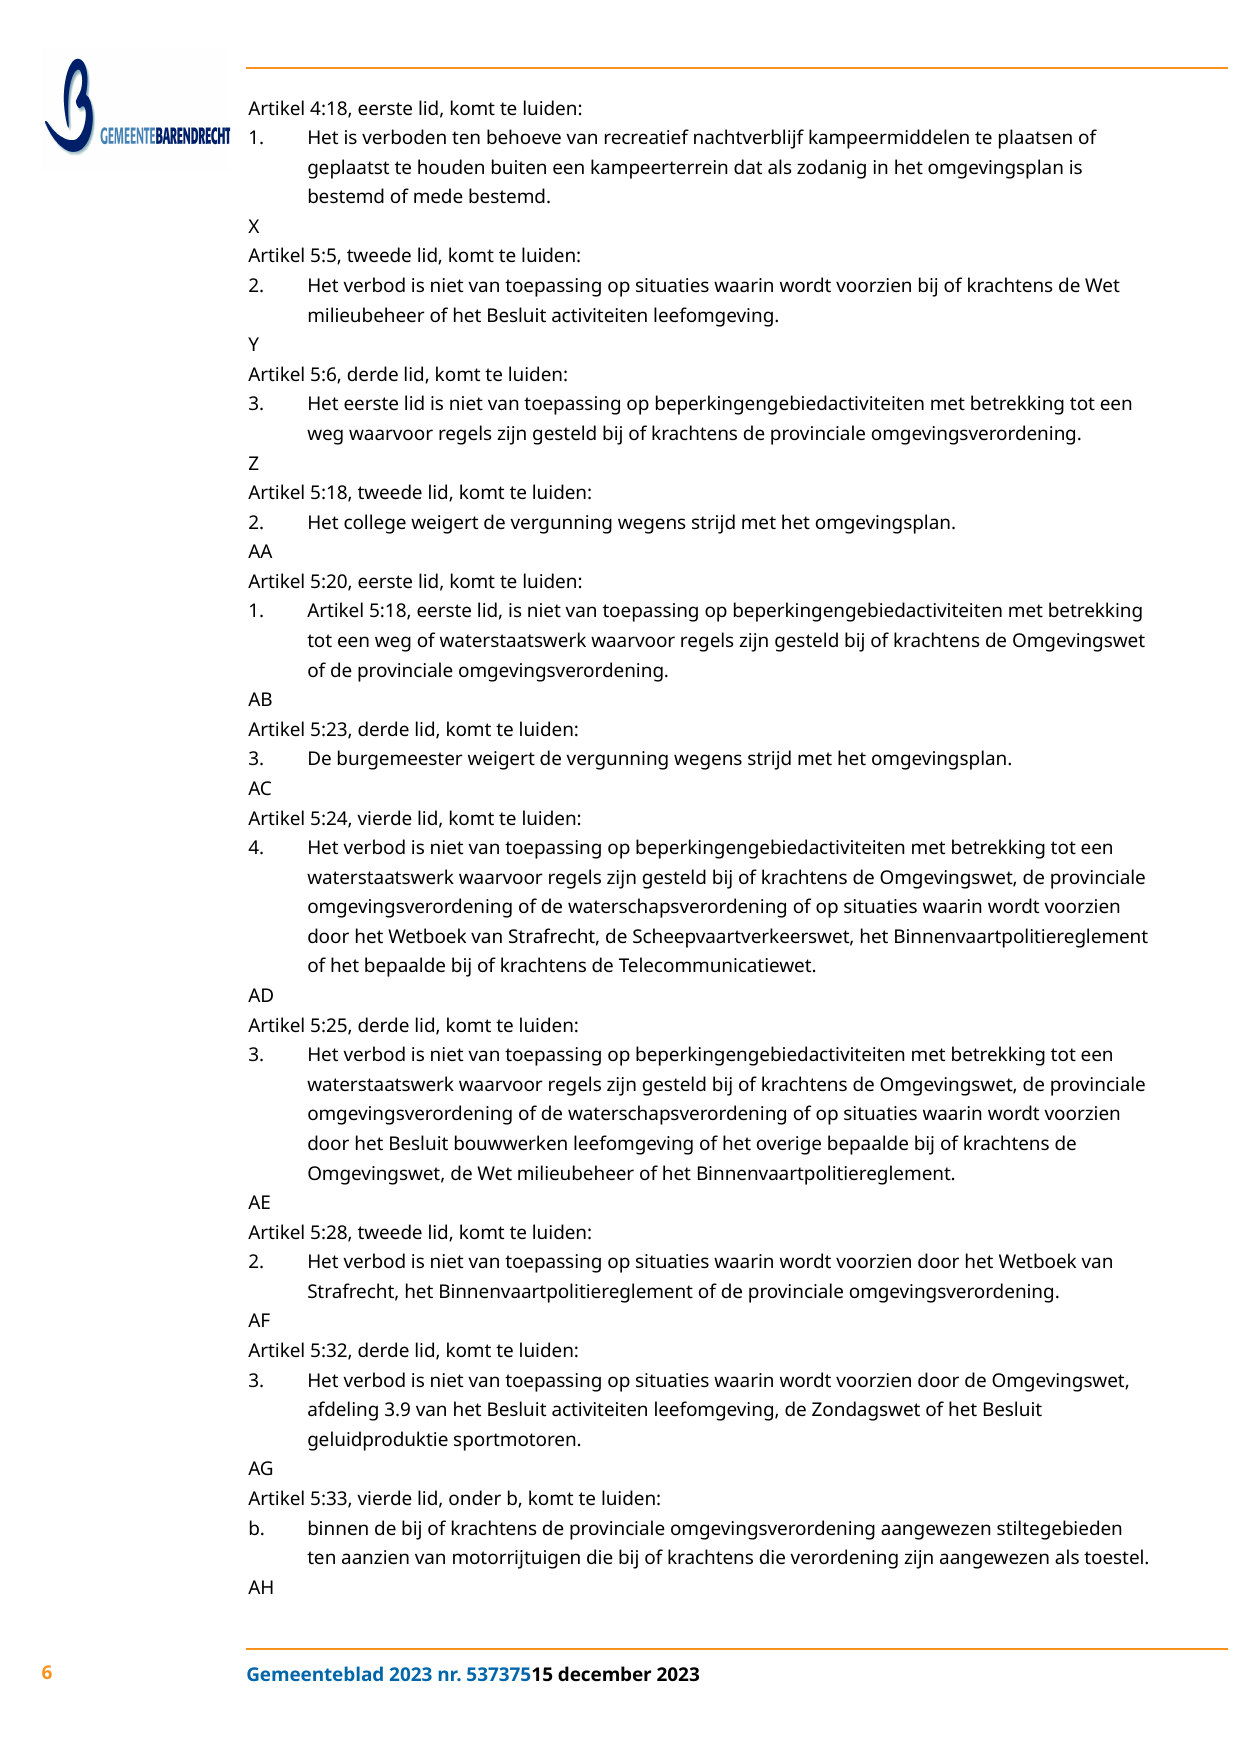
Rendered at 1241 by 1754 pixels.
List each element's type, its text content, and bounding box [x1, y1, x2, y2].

text Artikel 5:20, eerste lid, komt te luiden: [248, 568, 1152, 594]
list Het verbod is niet van toepassing op situaties waarin wordt voorzien door het Wetboek van Strafrecht, het Binnenvaartpolitiereglement of de provinciale omgevingsverordening. [248, 1248, 1152, 1304]
text AB [248, 686, 1152, 712]
list Artikel 5:18, eerste lid, is niet van toepassing op beperkingengebiedactiviteiten met betrekking tot een weg of waterstaatswerk waarvoor regels zijn gesteld bij of krachtens de Omgevingswet of de provinciale omgevingsverordening. [248, 598, 1152, 683]
text Artikel 4:18, eerste lid, komt te luiden: [248, 95, 1152, 121]
text Artikel 5:28, tweede lid, komt te luiden: [248, 1219, 1152, 1245]
text AD [248, 982, 1152, 1008]
text Artikel 5:24, vierde lid, komt te luiden: [248, 805, 1152, 831]
text Artikel 5:32, derde lid, komt te luiden: [248, 1337, 1152, 1363]
text AC [248, 775, 1152, 801]
list Het verbod is niet van toepassing op beperkingengebiedactiviteiten met betrekking tot een waterstaatswerk waarvoor regels zijn gesteld bij of krachtens de Omgevingswet, de provinciale omgevingsverordening of de waterschapsverordening of op situaties waarin wordt voorzien door het Wetboek van Strafrecht, de Scheepvaartverkeerswet, het Binnenvaartpolitiereglement of het bepaalde bij of krachtens de Telecommunicatiewet. [248, 834, 1152, 978]
text AA [248, 538, 1152, 564]
text Artikel 5:18, tweede lid, komt te luiden: [248, 479, 1152, 505]
picture [41, 47, 231, 172]
text AE [248, 1189, 1152, 1215]
text Y [248, 331, 1152, 357]
list Het verbod is niet van toepassing op situaties waarin wordt voorzien bij of krachtens de Wet milieubeheer of het Besluit activiteiten leefomgeving. [248, 272, 1152, 328]
list De burgemeester weigert de vergunning wegens strijd met het omgevingsplan. [248, 746, 1152, 771]
list Het college weigert de vergunning wegens strijd met het omgevingsplan. [248, 509, 1152, 535]
text Artikel 5:25, derde lid, komt te luiden: [248, 1012, 1152, 1038]
text Artikel 5:33, vierde lid, onder b, komt te luiden: [248, 1485, 1152, 1511]
list Het verbod is niet van toepassing op situaties waarin wordt voorzien door de Omgevingswet, afdeling 3.9 van het Besluit activiteiten leefomgeving, de Zondagswet of het Besluit geluidproduktie sportmotoren. [248, 1367, 1152, 1452]
list binnen de bij of krachtens de provinciale omgevingsverordening aangewezen stiltegebieden ten aanzien van motorrijtuigen die bij of krachtens die verordening zijn aangewezen als toestel. [248, 1515, 1152, 1570]
text Artikel 5:23, derde lid, komt te luiden: [248, 716, 1152, 742]
text Artikel 5:5, tweede lid, komt te luiden: [248, 243, 1152, 268]
list Het is verboden ten behoeve van recreatief nachtverblijf kampeermiddelen te plaatsen of geplaatst te houden buiten een kampeerterrein dat als zodanig in het omgevingsplan is bestemd of mede bestemd. [248, 124, 1152, 209]
text Z [248, 450, 1152, 476]
text X [248, 213, 1152, 239]
list Het eerste lid is niet van toepassing op beperkingengebiedactiviteiten met betrekking tot een weg waarvoor regels zijn gesteld bij of krachtens de provinciale omgevingsverordening. [248, 391, 1152, 446]
text AF [248, 1308, 1152, 1333]
list Het verbod is niet van toepassing op beperkingengebiedactiviteiten met betrekking tot een waterstaatswerk waarvoor regels zijn gesteld bij of krachtens de Omgevingswet, de provinciale omgevingsverordening of de waterschapsverordening of op situaties waarin wordt voorzien door het Besluit bouwwerken leefomgeving of het overige bepaalde bij of krachtens de Omgevingswet, de Wet milieubeheer of het Binnenvaartpolitiereglement. [248, 1041, 1152, 1186]
text AG [248, 1456, 1152, 1481]
text Artikel 5:6, derde lid, komt te luiden: [248, 361, 1152, 387]
text AH [248, 1574, 1152, 1600]
